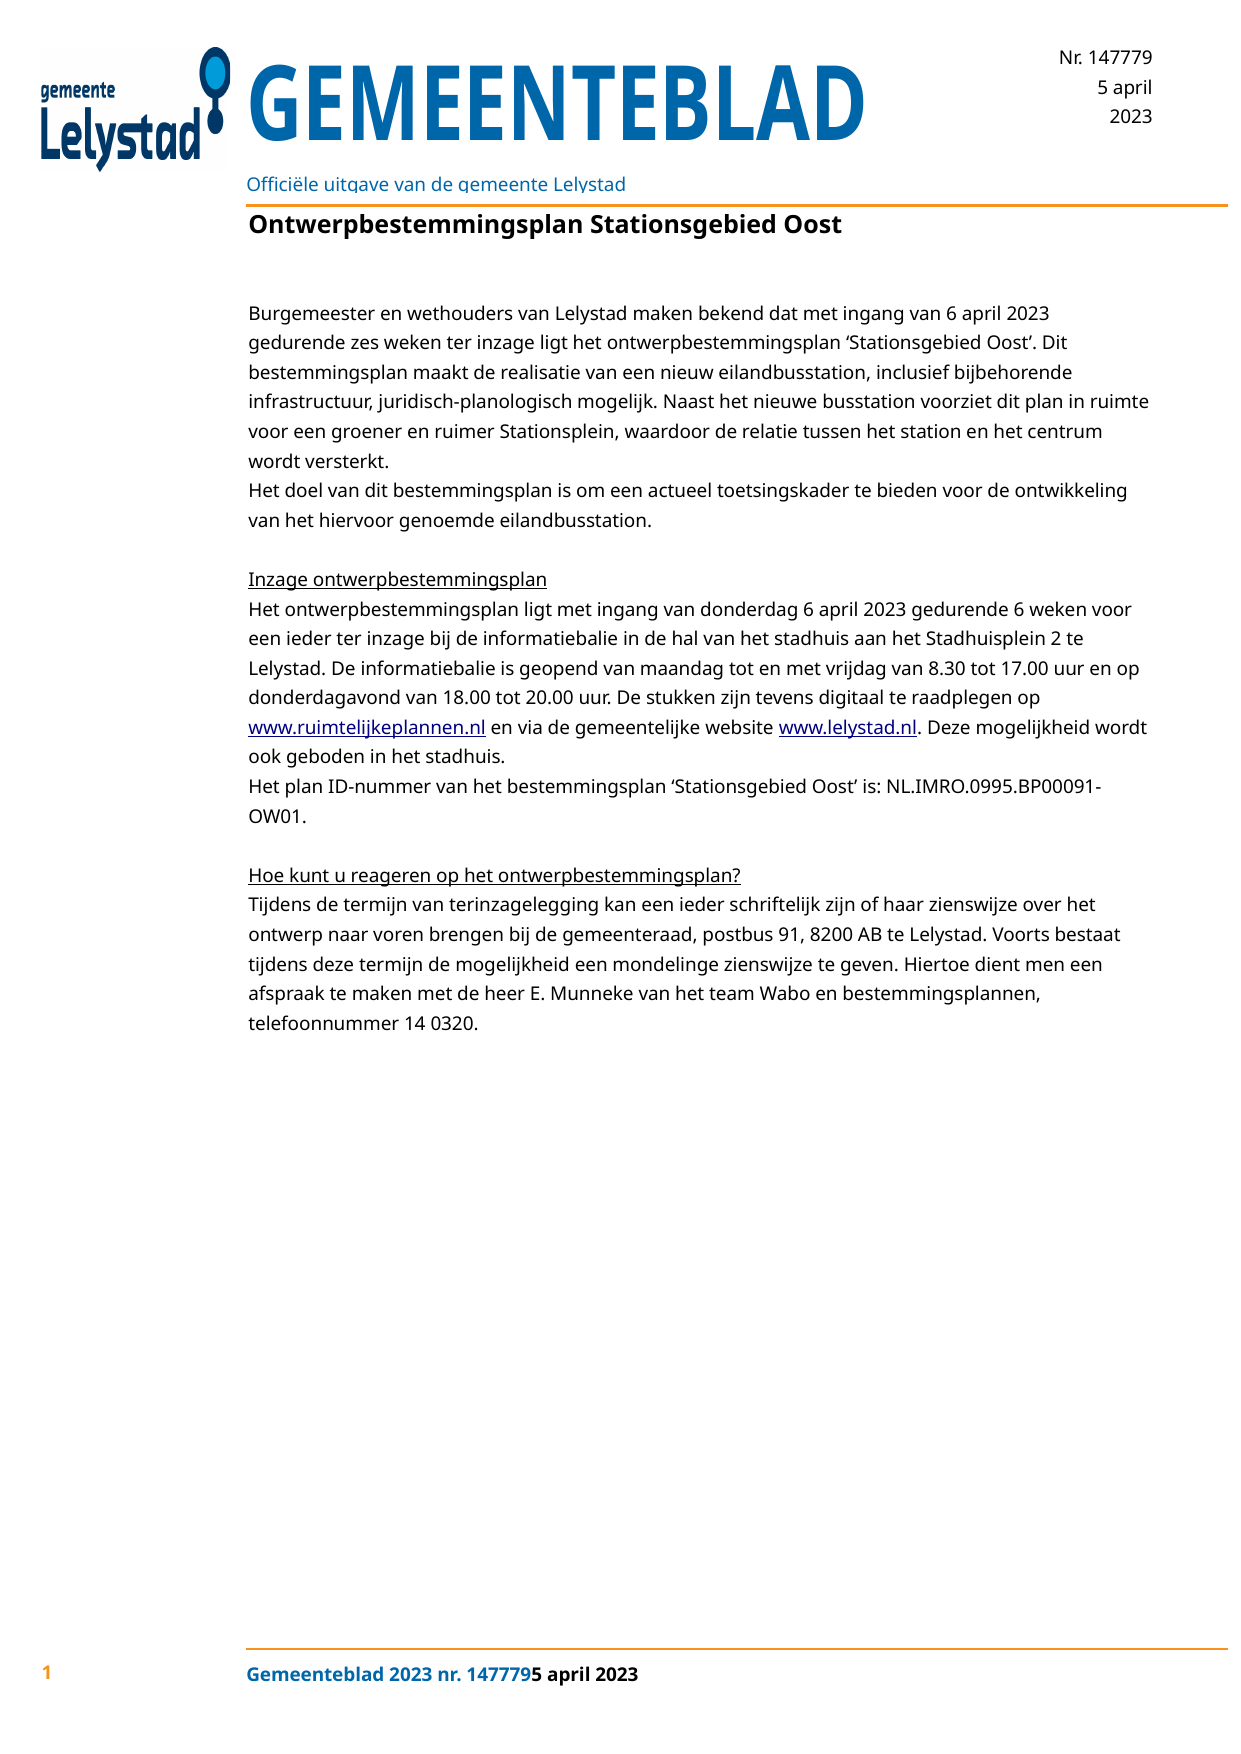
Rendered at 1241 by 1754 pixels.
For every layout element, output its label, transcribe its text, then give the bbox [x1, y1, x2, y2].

text Burgemeester en wethouders van Lelystad maken bekend dat met ingang van 6 april 2023 gedurende zes weken ter inzage ligt het ontwerpbestemmingsplan ‘Stationsgebied Oost’. Dit bestemmingsplan maakt de realisatie van een nieuw eilandbusstation, inclusief bijbehorende infrastructuur, juridisch-planologisch mogelijk. Naast het nieuwe busstation voorziet dit plan in ruimte voor een groener en ruimer Stationsplein, waardoor de relatie tussen het station en het centrum wordt versterkt. [248, 300, 1152, 473]
text Inzage ontwerpbestemmingsplan [248, 566, 1152, 592]
text Het doel van dit bestemmingsplan is om een actueel toetsingskader te bieden voor de ontwikkeling van het hiervoor genoemde eilandbusstation. [248, 477, 1152, 533]
text Ontwerpbestemmingsplan Stationsgebied Oost [248, 207, 1152, 241]
text Het plan ID-nummer van het bestemmingsplan ‘Stationsgebied Oost’ is: NL.IMRO.0995.BP00091-OW01. [248, 773, 1152, 828]
picture [41, 47, 231, 172]
text Tijdens de termijn van terinzagelegging kan een ieder schriftelijk zijn of haar zienswijze over het ontwerp naar voren brengen bij de gemeenteraad, postbus 91, 8200 AB te Lelystad. Voorts bestaat tijdens deze termijn de mogelijkheid een mondelinge zienswijze te geven. Hiertoe dient men een afspraak te maken met de heer E. Munneke van het team Wabo en bestemmingsplannen, telefoonnummer 14 0320. [248, 892, 1152, 1036]
text Hoe kunt u reageren op het ontwerpbestemmingsplan? [248, 862, 1152, 888]
text Het ontwerpbestemmingsplan ligt met ingang van donderdag 6 april 2023 gedurende 6 weken voor een ieder ter inzage bij de informatiebalie in de hal van het stadhuis aan het Stadhuisplein 2 te Lelystad. De informatiebalie is geopend van maandag tot en met vrijdag van 8.30 tot 17.00 uur en op donderdagavond van 18.00 tot 20.00 uur. De stukken zijn tevens digitaal te raadplegen op www.ruimtelijkeplannen.nl en via de gemeentelijke website www.lelystad.nl. Deze mogelijkheid wordt ook geboden in het stadhuis. [248, 596, 1152, 769]
